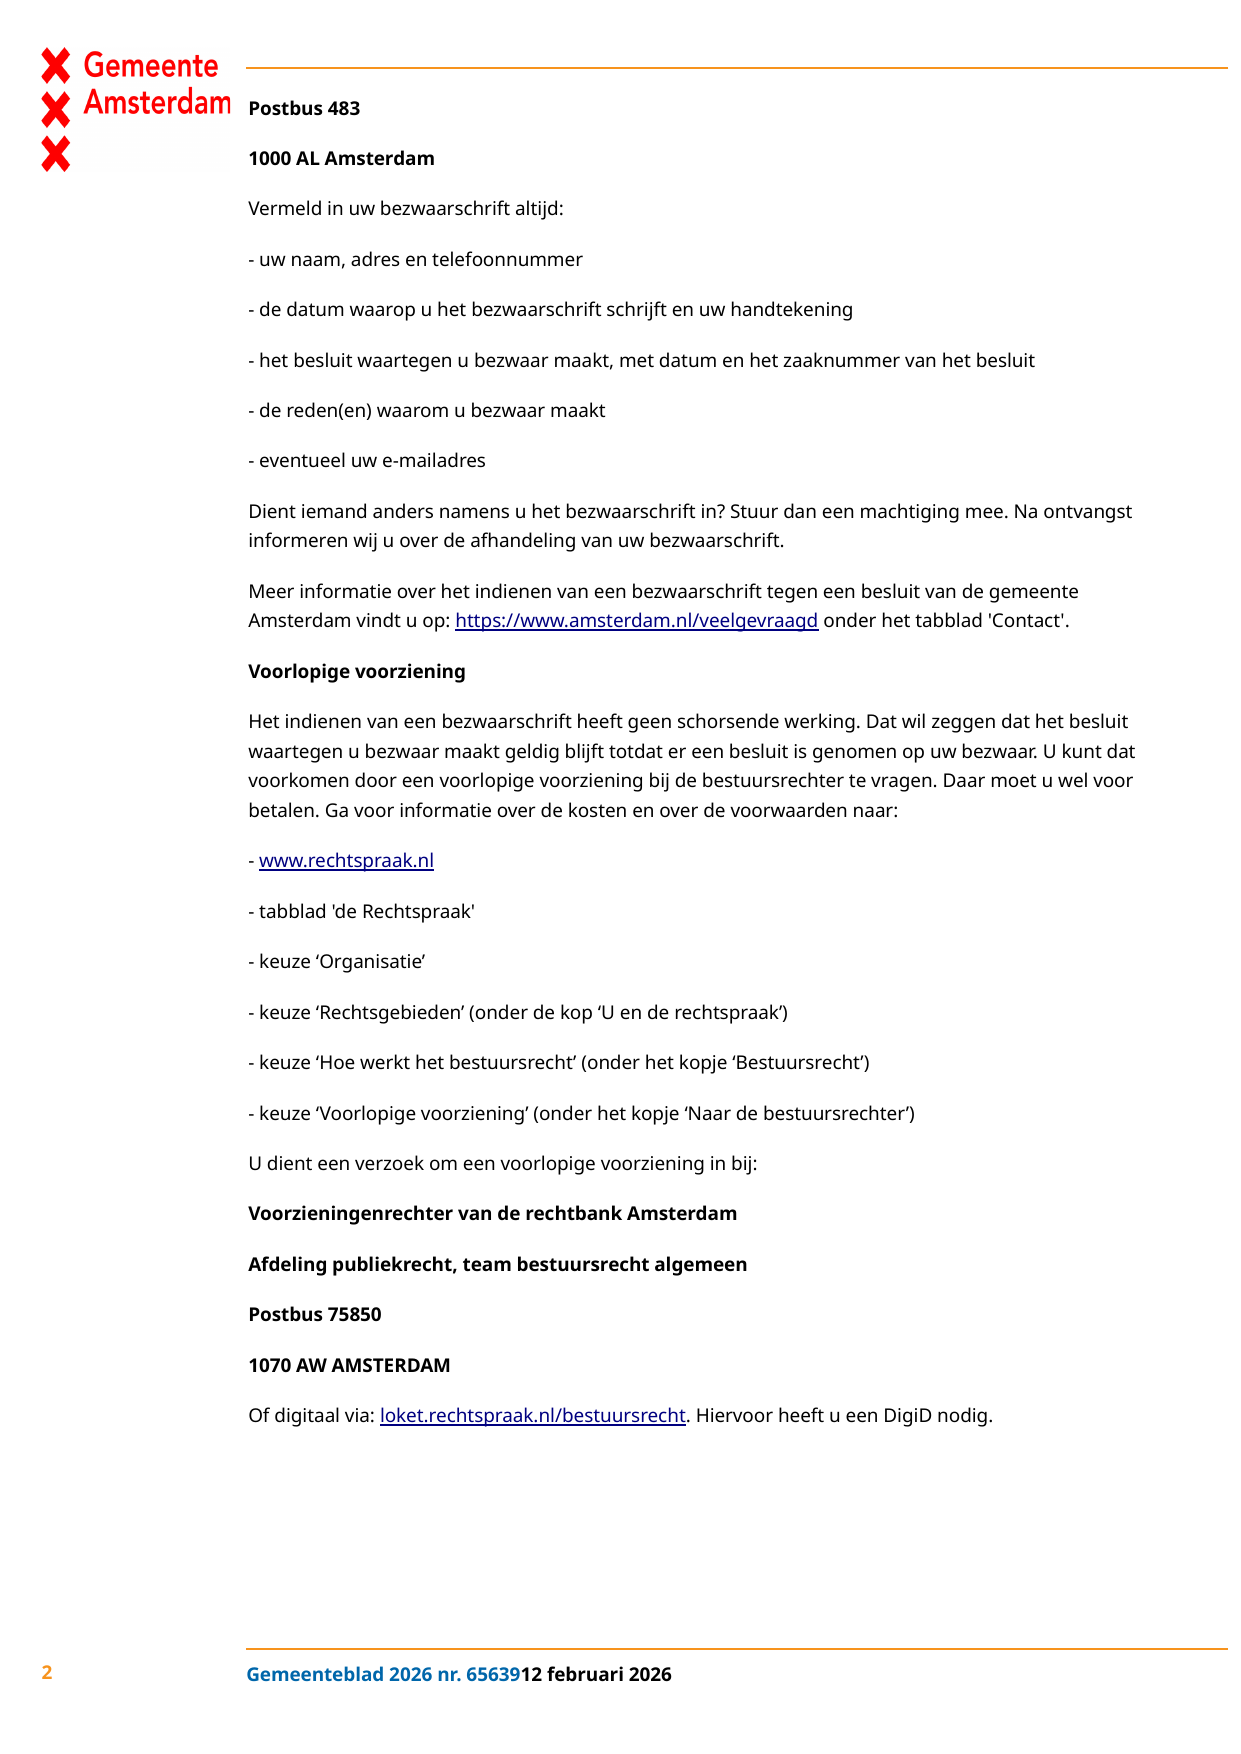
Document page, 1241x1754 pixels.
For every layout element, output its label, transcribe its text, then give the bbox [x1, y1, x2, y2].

text - de reden(en) waarom u bezwaar maakt [248, 397, 1152, 423]
text Postbus 75850 [248, 1301, 1152, 1327]
text Afdeling publiekrecht, team bestuursrecht algemeen [248, 1251, 1152, 1277]
text 1070 AW AMSTERDAM [248, 1352, 1152, 1378]
text Voorzieningenrechter van de rechtbank Amsterdam [248, 1201, 1152, 1226]
text Voorlopige voorziening [248, 658, 1152, 684]
text - keuze ‘Voorlopige voorziening’ (onder het kopje ‘Naar de bestuursrechter’) [248, 1100, 1152, 1126]
text U dient een verzoek om een voorlopige voorziening in bij: [248, 1150, 1152, 1176]
text - keuze ‘Rechtsgebieden’ (onder de kop ‘U en de rechtspraak’) [248, 999, 1152, 1025]
text - de datum waarop u het bezwaarschrift schrijft en uw handtekening [248, 296, 1152, 322]
text 1000 AL Amsterdam [248, 145, 1152, 171]
text Of digitaal via: loket.rechtspraak.nl/bestuursrecht. Hiervoor heeft u een DigiD nodig. [248, 1402, 1152, 1428]
picture [41, 47, 231, 172]
text Meer informatie over het indienen van een bezwaarschrift tegen een besluit van de gemeente Amsterdam vindt u op: https://www.amsterdam.nl/veelgevraagd onder het tabblad 'Contact'. [248, 578, 1152, 633]
text - uw naam, adres en telefoonnummer [248, 246, 1152, 272]
text - het besluit waartegen u bezwaar maakt, met datum en het zaaknummer van het besluit [248, 347, 1152, 373]
text - tabblad 'de Rechtspraak' [248, 898, 1152, 924]
text - keuze ‘Hoe werkt het bestuursrecht’ (onder het kopje ‘Bestuursrecht’) [248, 1049, 1152, 1075]
text Het indienen van een bezwaarschrift heeft geen schorsende werking. Dat wil zeggen dat het besluit waartegen u bezwaar maakt geldig blijft totdat er een besluit is genomen op uw bezwaar. U kunt dat voorkomen door een voorlopige voorziening bij de bestuursrechter te vragen. Daar moet u wel voor betalen. Ga voor informatie over de kosten en over de voorwaarden naar: [248, 708, 1152, 823]
text Dient iemand anders namens u het bezwaarschrift in? Stuur dan een machtiging mee. Na ontvangst informeren wij u over de afhandeling van uw bezwaarschrift. [248, 498, 1152, 553]
text Postbus 483 [248, 95, 1152, 121]
text Vermeld in uw bezwaarschrift altijd: [248, 196, 1152, 221]
text - eventueel uw e-mailadres [248, 448, 1152, 473]
text - www.rechtspraak.nl [248, 848, 1152, 873]
text - keuze ‘Organisatie’ [248, 948, 1152, 974]
